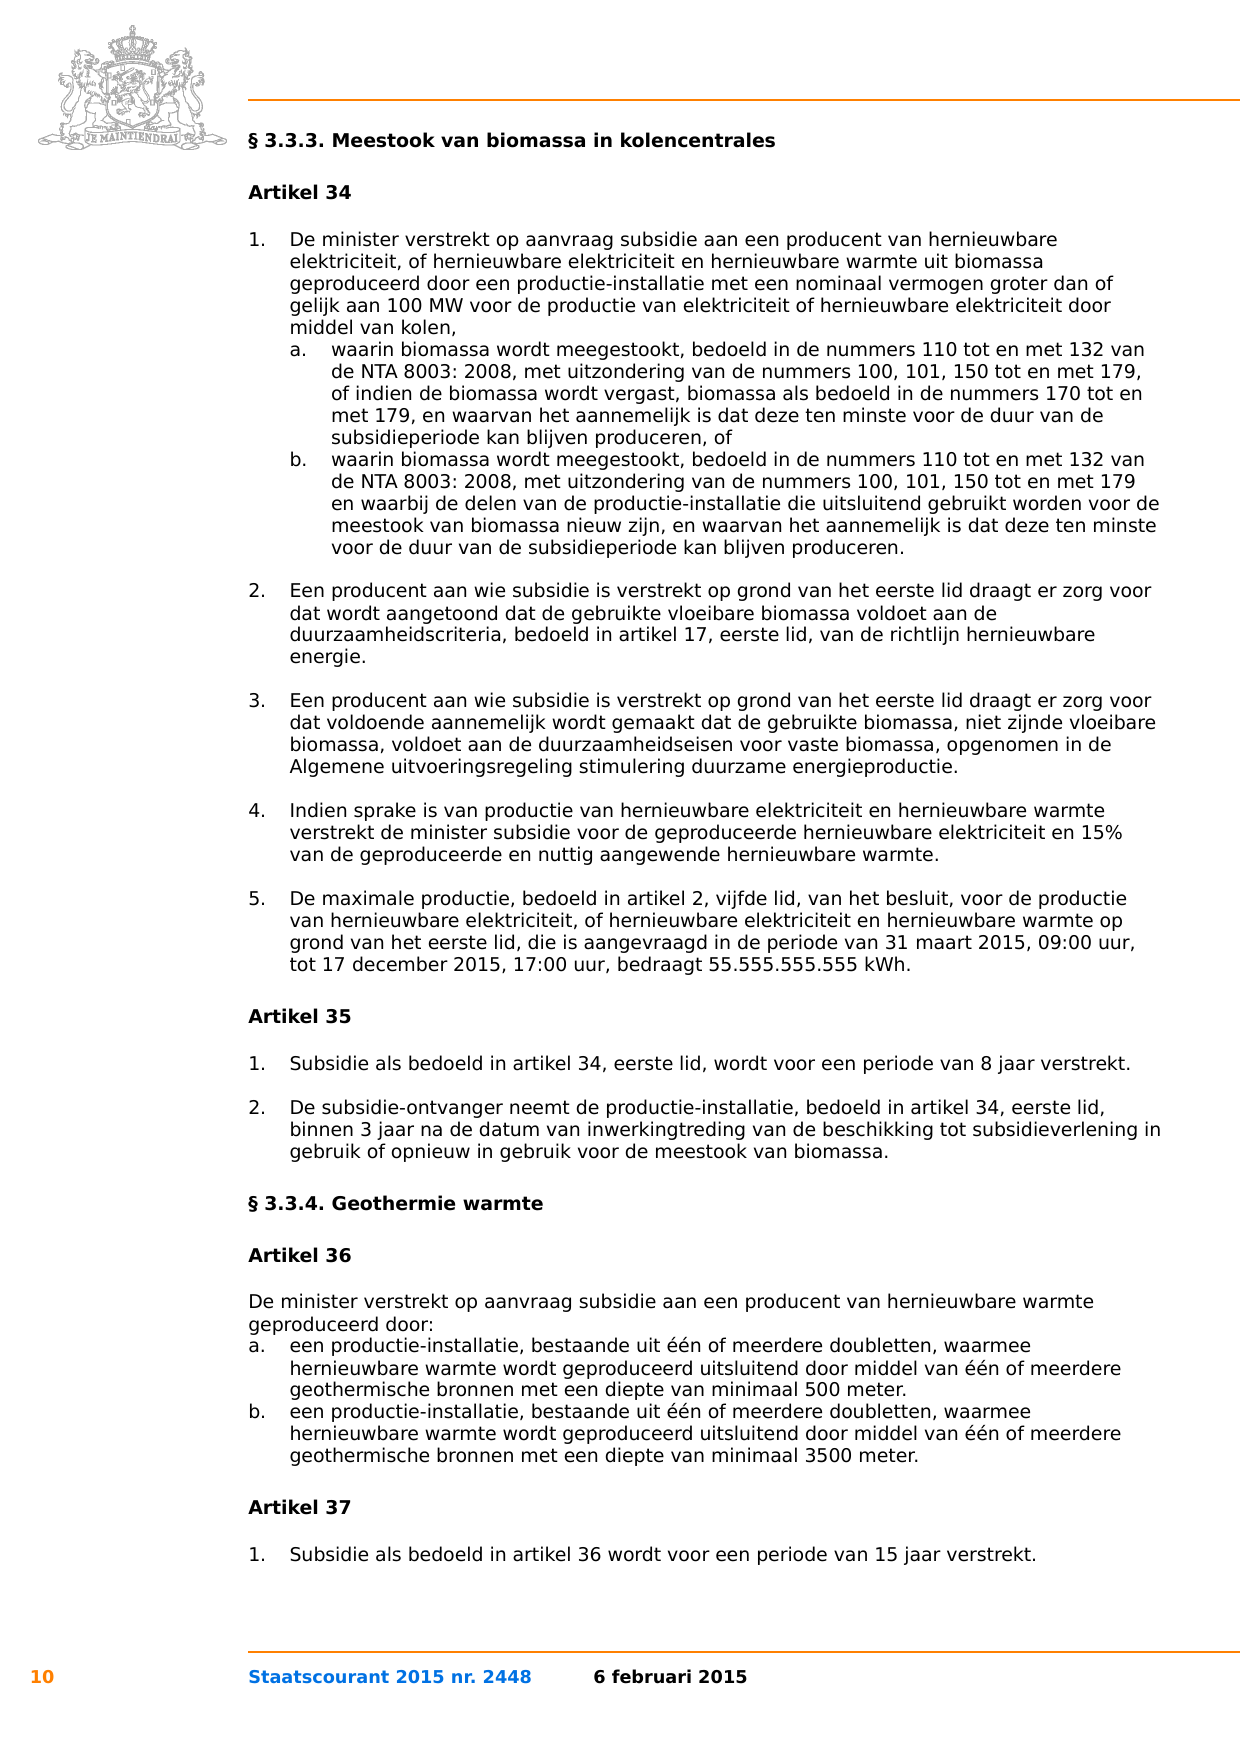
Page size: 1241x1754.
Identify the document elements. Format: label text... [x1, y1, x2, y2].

text b. een productie-installatie, bestaande uit één of meerdere doubletten, waarmee hernieuwbare warmte wordt geproduceerd uitsluitend door middel van één of meerdere geothermische bronnen met een diepte van minimaal 3500 meter. [248, 1401, 1163, 1467]
text 1. Subsidie als bedoeld in artikel 34, eerste lid, wordt voor een periode van 8 jaar verstrekt. [248, 1053, 1163, 1075]
text a. een productie-installatie, bestaande uit één of meerdere doubletten, waarmee hernieuwbare warmte wordt geproduceerd uitsluitend door middel van één of meerdere geothermische bronnen met een diepte van minimaal 500 meter. [248, 1335, 1163, 1401]
text 3. Een producent aan wie subsidie is verstrekt op grond van het eerste lid draagt er zorg voor dat voldoende aannemelijk wordt gemaakt dat de gebruikte biomassa, niet zijnde vloeibare biomassa, voldoet aan de duurzaamheidseisen voor vaste biomassa, opgenomen in de Algemene uitvoeringsregeling stimulering duurzame energieproductie. [248, 690, 1163, 778]
subtitle Artikel 37 [248, 1497, 1163, 1519]
text 1. De minister verstrekt op aanvraag subsidie aan een producent van hernieuwbare elektriciteit, of hernieuwbare elektriciteit en hernieuwbare warmte uit biomassa geproduceerd door een productie-installatie met een nominaal vermogen groter dan of gelijk aan 100 MW voor de productie van elektriciteit of hernieuwbare elektriciteit door middel van kolen, [248, 229, 1163, 339]
text 4. Indien sprake is van productie van hernieuwbare elektriciteit en hernieuwbare warmte verstrekt de minister subsidie voor de geproduceerde hernieuwbare elektriciteit en 15% van de geproduceerde en nuttig aangewende hernieuwbare warmte. [248, 800, 1163, 866]
text 2. De subsidie-ontvanger neemt de productie-installatie, bedoeld in artikel 34, eerste lid, binnen 3 jaar na de datum van inwerkingtreding van de beschikking tot subsidieverlening in gebruik of opnieuw in gebruik voor de meestook van biomassa. [248, 1097, 1163, 1162]
text 5. De maximale productie, bedoeld in artikel 2, vijfde lid, van het besluit, voor de productie van hernieuwbare elektriciteit, of hernieuwbare elektriciteit en hernieuwbare warmte op grond van het eerste lid, die is aangevraagd in de periode van 31 maart 2015, 09:00 uur, tot 17 december 2015, 17:00 uur, bedraagt 55.555.555.555 kWh. [248, 888, 1163, 976]
text De minister verstrekt op aanvraag subsidie aan een producent van hernieuwbare warmte geproduceerd door: [248, 1291, 1163, 1335]
picture [38, 25, 227, 150]
text 2. Een producent aan wie subsidie is verstrekt op grond van het eerste lid draagt er zorg voor dat wordt aangetoond dat de gebruikte vloeibare biomassa voldoet aan de duurzaamheidscriteria, bedoeld in artikel 17, eerste lid, van de richtlijn hernieuwbare energie. [248, 580, 1163, 668]
text 1. Subsidie als bedoeld in artikel 36 wordt voor een periode van 15 jaar verstrekt. [248, 1544, 1163, 1566]
text a. waarin biomassa wordt meegestookt, bedoeld in de nummers 110 tot en met 132 van de NTA 8003: 2008, met uitzondering van de nummers 100, 101, 150 tot en met 179, of indien de biomassa wordt vergast, biomassa als bedoeld in de nummers 170 tot en met 179, en waarvan het aannemelijk is dat deze ten minste voor de duur van de subsidieperiode kan blijven produceren, of [289, 339, 1163, 449]
subtitle § 3.3.3. Meestook van biomassa in kolencentrales [248, 130, 1163, 152]
subtitle Artikel 35 [248, 1006, 1163, 1028]
subtitle § 3.3.4. Geothermie warmte [248, 1192, 1163, 1214]
text b. waarin biomassa wordt meegestookt, bedoeld in de nummers 110 tot en met 132 van de NTA 8003: 2008, met uitzondering van de nummers 100, 101, 150 tot en met 179 en waarbij de delen van de productie-installatie die uitsluitend gebruikt worden voor de meestook van biomassa nieuw zijn, en waarvan het aannemelijk is dat deze ten minste voor de duur van de subsidieperiode kan blijven produceren. [289, 449, 1163, 558]
subtitle Artikel 34 [248, 182, 1163, 204]
subtitle Artikel 36 [248, 1244, 1163, 1266]
